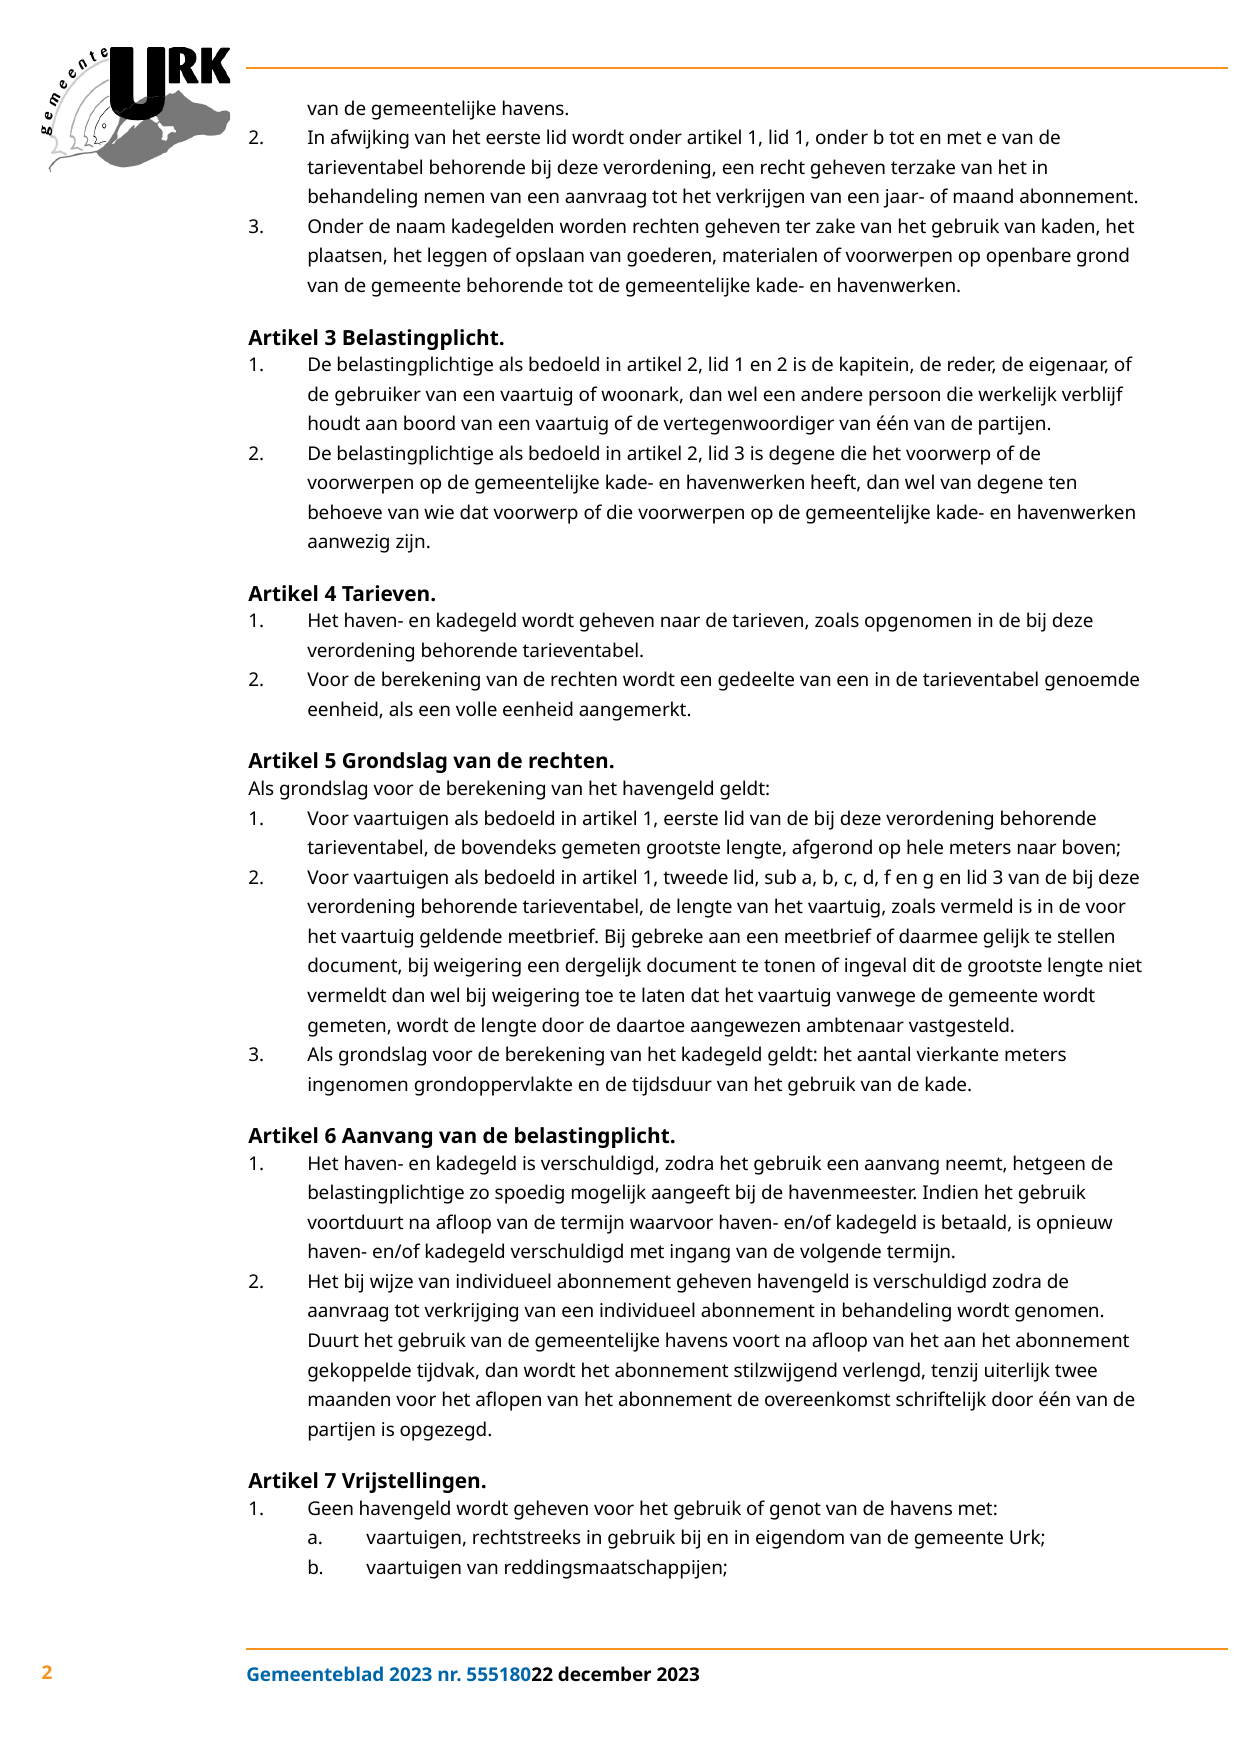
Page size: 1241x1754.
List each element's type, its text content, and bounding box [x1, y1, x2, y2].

text Artikel 4 Tarieven. [248, 579, 1152, 607]
list Als grondslag voor de berekening van het kadegeld geldt: het aantal vierkante meters ingenomen grondoppervlakte en de tijdsduur van het gebruik van de kade. [248, 1041, 1152, 1097]
list Voor de berekening van de rechten wordt een gedeelte van een in de tarieventabel genoemde eenheid, als een volle eenheid aangemerkt. [248, 667, 1152, 722]
list Voor vaartuigen als bedoeld in artikel 1, tweede lid, sub a, b, c, d, f en g en lid 3 van de bij deze verordening behorende tarieventabel, de lengte van het vaartuig, zoals vermeld is in de voor het vaartuig geldende meetbrief. Bij gebreke aan een meetbrief of daarmee gelijk te stellen document, bij weigering een dergelijk document te tonen of ingeval dit de grootste lengte niet vermeldt dan wel bij weigering toe te laten dat het vaartuig vanwege de gemeente wordt gemeten, wordt de lengte door de daartoe aangewezen ambtenaar vastgesteld. [248, 864, 1152, 1037]
list Het haven- en kadegeld is verschuldigd, zodra het gebruik een aanvang neemt, hetgeen de belastingplichtige zo spoedig mogelijk aangeeft bij de havenmeester. Indien het gebruik voortduurt na afloop van de termijn waarvoor haven- en/of kadegeld is betaald, is opnieuw haven- en/of kadegeld verschuldigd met ingang van de volgende termijn. [248, 1150, 1152, 1264]
text Artikel 7 Vrijstellingen. [248, 1466, 1152, 1495]
text Artikel 3 Belastingplicht. [248, 323, 1152, 351]
text Artikel 5 Grondslag van de rechten. [248, 747, 1152, 775]
list van de gemeentelijke havens. [248, 95, 1152, 121]
list De belastingplichtige als bedoeld in artikel 2, lid 3 is degene die het voorwerp of de voorwerpen op de gemeentelijke kade- en havenwerken heeft, dan wel van degene ten behoeve van wie dat voorwerp of die voorwerpen op de gemeentelijke kade- en havenwerken aanwezig zijn. [248, 440, 1152, 554]
list In afwijking van het eerste lid wordt onder artikel 1, lid 1, onder b tot en met e van de tarieventabel behorende bij deze verordening, een recht geheven terzake van het in behandeling nemen van een aanvraag tot het verkrijgen van een jaar- of maand abonnement. [248, 124, 1152, 209]
list Het bij wijze van individueel abonnement geheven havengeld is verschuldigd zodra de aanvraag tot verkrijging van een individueel abonnement in behandeling wordt genomen. Duurt het gebruik van de gemeentelijke havens voort na afloop van het aan het abonnement gekoppelde tijdvak, dan wordt het abonnement stilzwijgend verlengd, tenzij uiterlijk twee maanden voor het aflopen van het abonnement de overeenkomst schriftelijk door één van de partijen is opgezegd. [248, 1268, 1152, 1442]
list vaartuigen van reddingsmaatschappijen; [307, 1554, 1152, 1580]
list vaartuigen, rechtstreeks in gebruik bij en in eigendom van de gemeente Urk; [307, 1524, 1152, 1550]
list Geen havengeld wordt geheven voor het gebruik of genot van de havens met: [248, 1495, 1152, 1521]
list Het haven- en kadegeld wordt geheven naar de tarieven, zoals opgenomen in de bij deze verordening behorende tarieventabel. [248, 607, 1152, 663]
text Artikel 6 Aanvang van de belastingplicht. [248, 1121, 1152, 1150]
list Onder de naam kadegelden worden rechten geheven ter zake van het gebruik van kaden, het plaatsen, het leggen of opslaan van goederen, materialen of voorwerpen op openbare grond van de gemeente behorende tot de gemeentelijke kade- en havenwerken. [248, 213, 1152, 298]
picture [41, 47, 231, 172]
list Voor vaartuigen als bedoeld in artikel 1, eerste lid van de bij deze verordening behorende tarieventabel, de bovendeks gemeten grootste lengte, afgerond op hele meters naar boven; [248, 805, 1152, 860]
text Als grondslag voor de berekening van het havengeld geldt: [248, 775, 1152, 801]
list De belastingplichtige als bedoeld in artikel 2, lid 1 en 2 is de kapitein, de reder, de eigenaar, of de gebruiker van een vaartuig of woonark, dan wel een andere persoon die werkelijk verblijf houdt aan boord van een vaartuig of de vertegenwoordiger van één van de partijen. [248, 351, 1152, 436]
